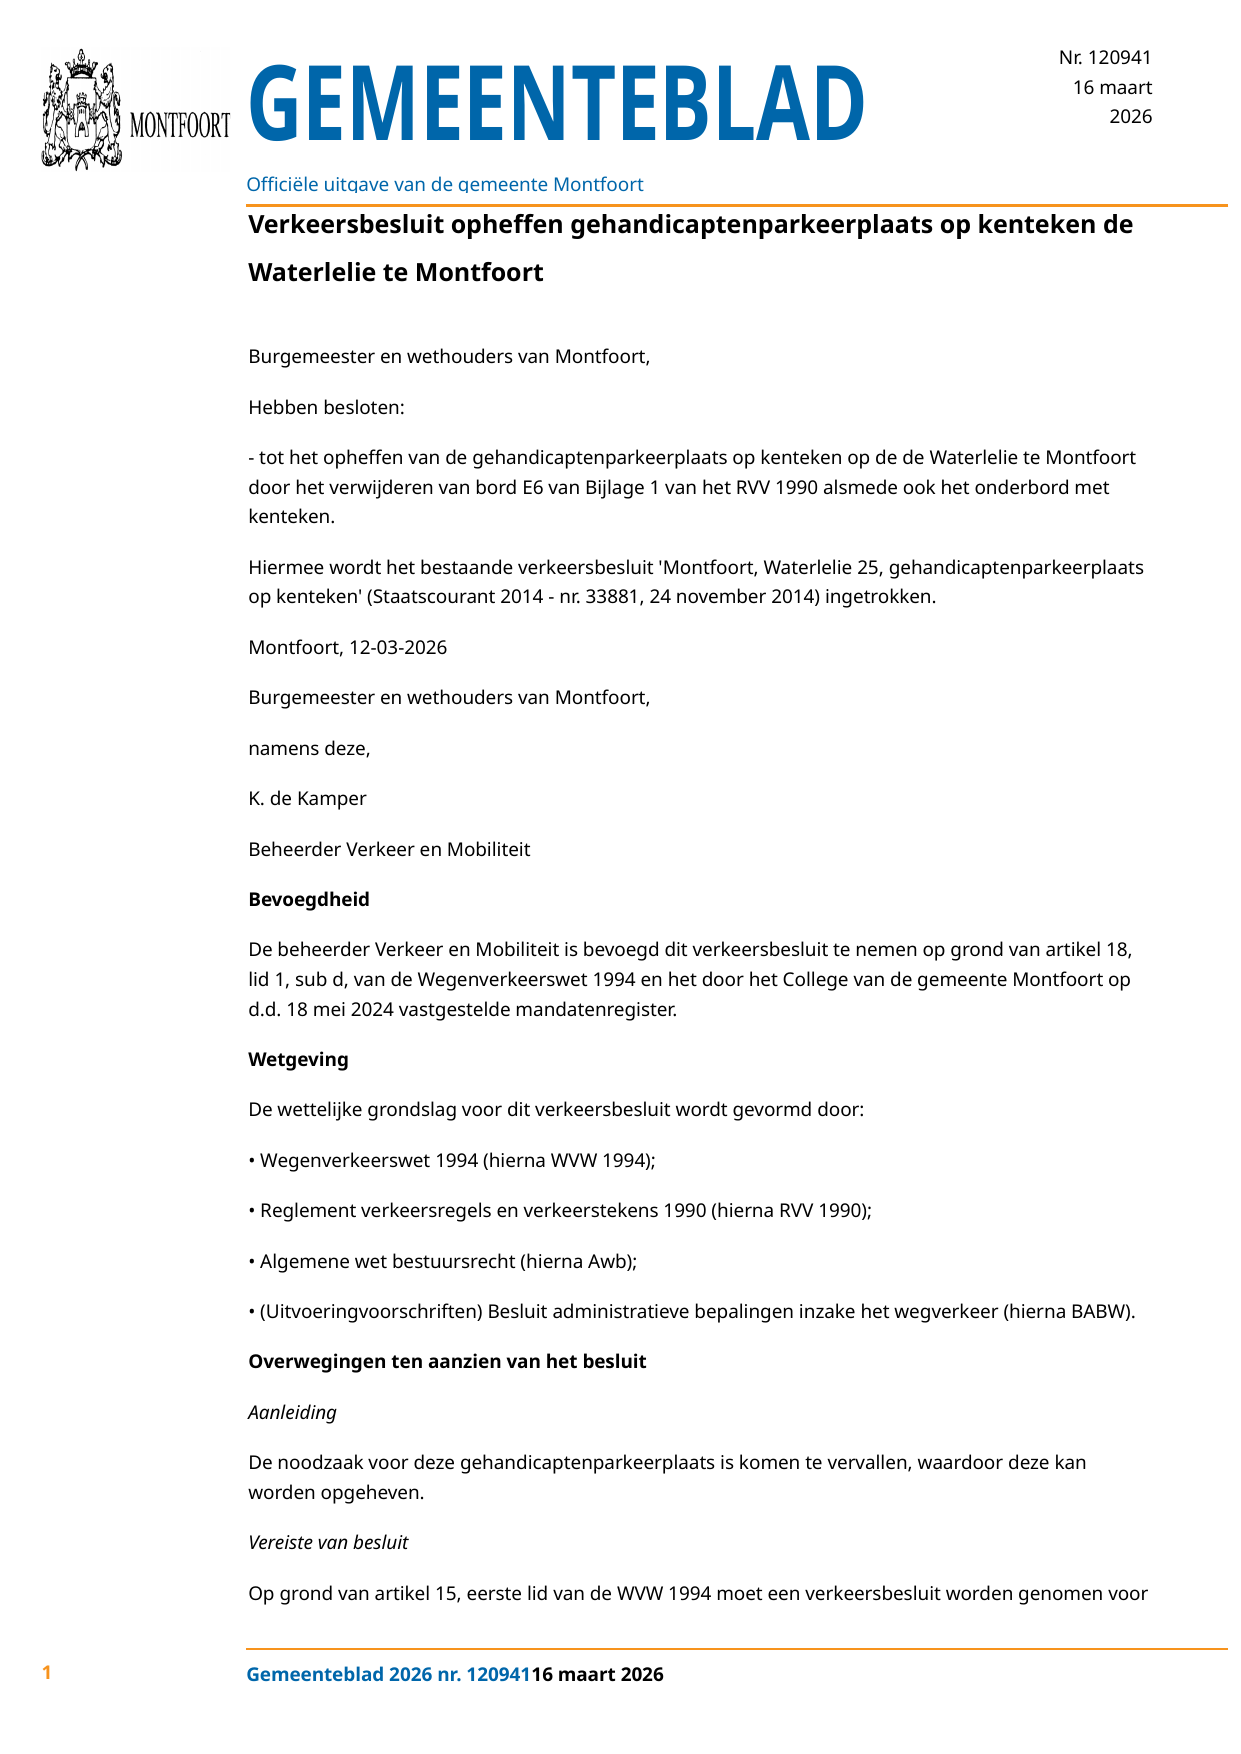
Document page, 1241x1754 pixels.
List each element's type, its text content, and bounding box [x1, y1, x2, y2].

text Overwegingen ten aanzien van het besluit [248, 1349, 1152, 1374]
text Bevoegdheid [248, 886, 1152, 912]
text K. de Kamper [248, 785, 1152, 811]
text Hiermee wordt het bestaande verkeersbesluit 'Montfoort, Waterlelie 25, gehandicaptenparkeerplaats op kenteken' (Staatscourant 2014 - nr. 33881, 24 november 2014) ingetrokken. [248, 554, 1152, 609]
text • Reglement verkeersregels en verkeerstekens 1990 (hierna RVV 1990); [248, 1197, 1152, 1223]
text • Algemene wet bestuursrecht (hierna Awb); [248, 1248, 1152, 1273]
text Vereiste van besluit [248, 1529, 1152, 1555]
text • Wegenverkeerswet 1994 (hierna WVW 1994); [248, 1147, 1152, 1173]
text namens deze, [248, 735, 1152, 761]
text Aanleiding [248, 1399, 1152, 1425]
text De wettelijke grondslag voor dit verkeersbesluit wordt gevormd door: [248, 1097, 1152, 1122]
text Hebben besloten: [248, 394, 1152, 420]
text De noodzaak voor deze gehandicaptenparkeerplaats is komen te vervallen, waardoor deze kan worden opgeheven. [248, 1449, 1152, 1505]
text Verkeersbesluit opheffen gehandicaptenparkeerplaats op kenteken de Waterlelie te Montfoort [248, 207, 1152, 288]
text Montfoort, 12-03-2026 [248, 634, 1152, 660]
text Burgemeester en wethouders van Montfoort, [248, 684, 1152, 710]
text • (Uitvoeringvoorschriften) Besluit administratieve bepalingen inzake het wegverkeer (hierna BABW). [248, 1298, 1152, 1324]
text Op grond van artikel 15, eerste lid van de WVW 1994 moet een verkeersbesluit worden genomen voor [248, 1580, 1152, 1606]
picture [41, 47, 231, 172]
text Wetgeving [248, 1046, 1152, 1072]
text - tot het opheffen van de gehandicaptenparkeerplaats op kenteken op de de Waterlelie te Montfoort door het verwijderen van bord E6 van Bijlage 1 van het RVV 1990 alsmede ook het onderbord met kenteken. [248, 444, 1152, 529]
text Beheerder Verkeer en Mobiliteit [248, 836, 1152, 861]
text Burgemeester en wethouders van Montfoort, [248, 344, 1152, 369]
text De beheerder Verkeer en Mobiliteit is bevoegd dit verkeersbesluit te nemen op grond van artikel 18, lid 1, sub d, van de Wegenverkeerswet 1994 en het door het College van de gemeente Montfoort op d.d. 18 mei 2024 vastgestelde mandatenregister. [248, 937, 1152, 1021]
